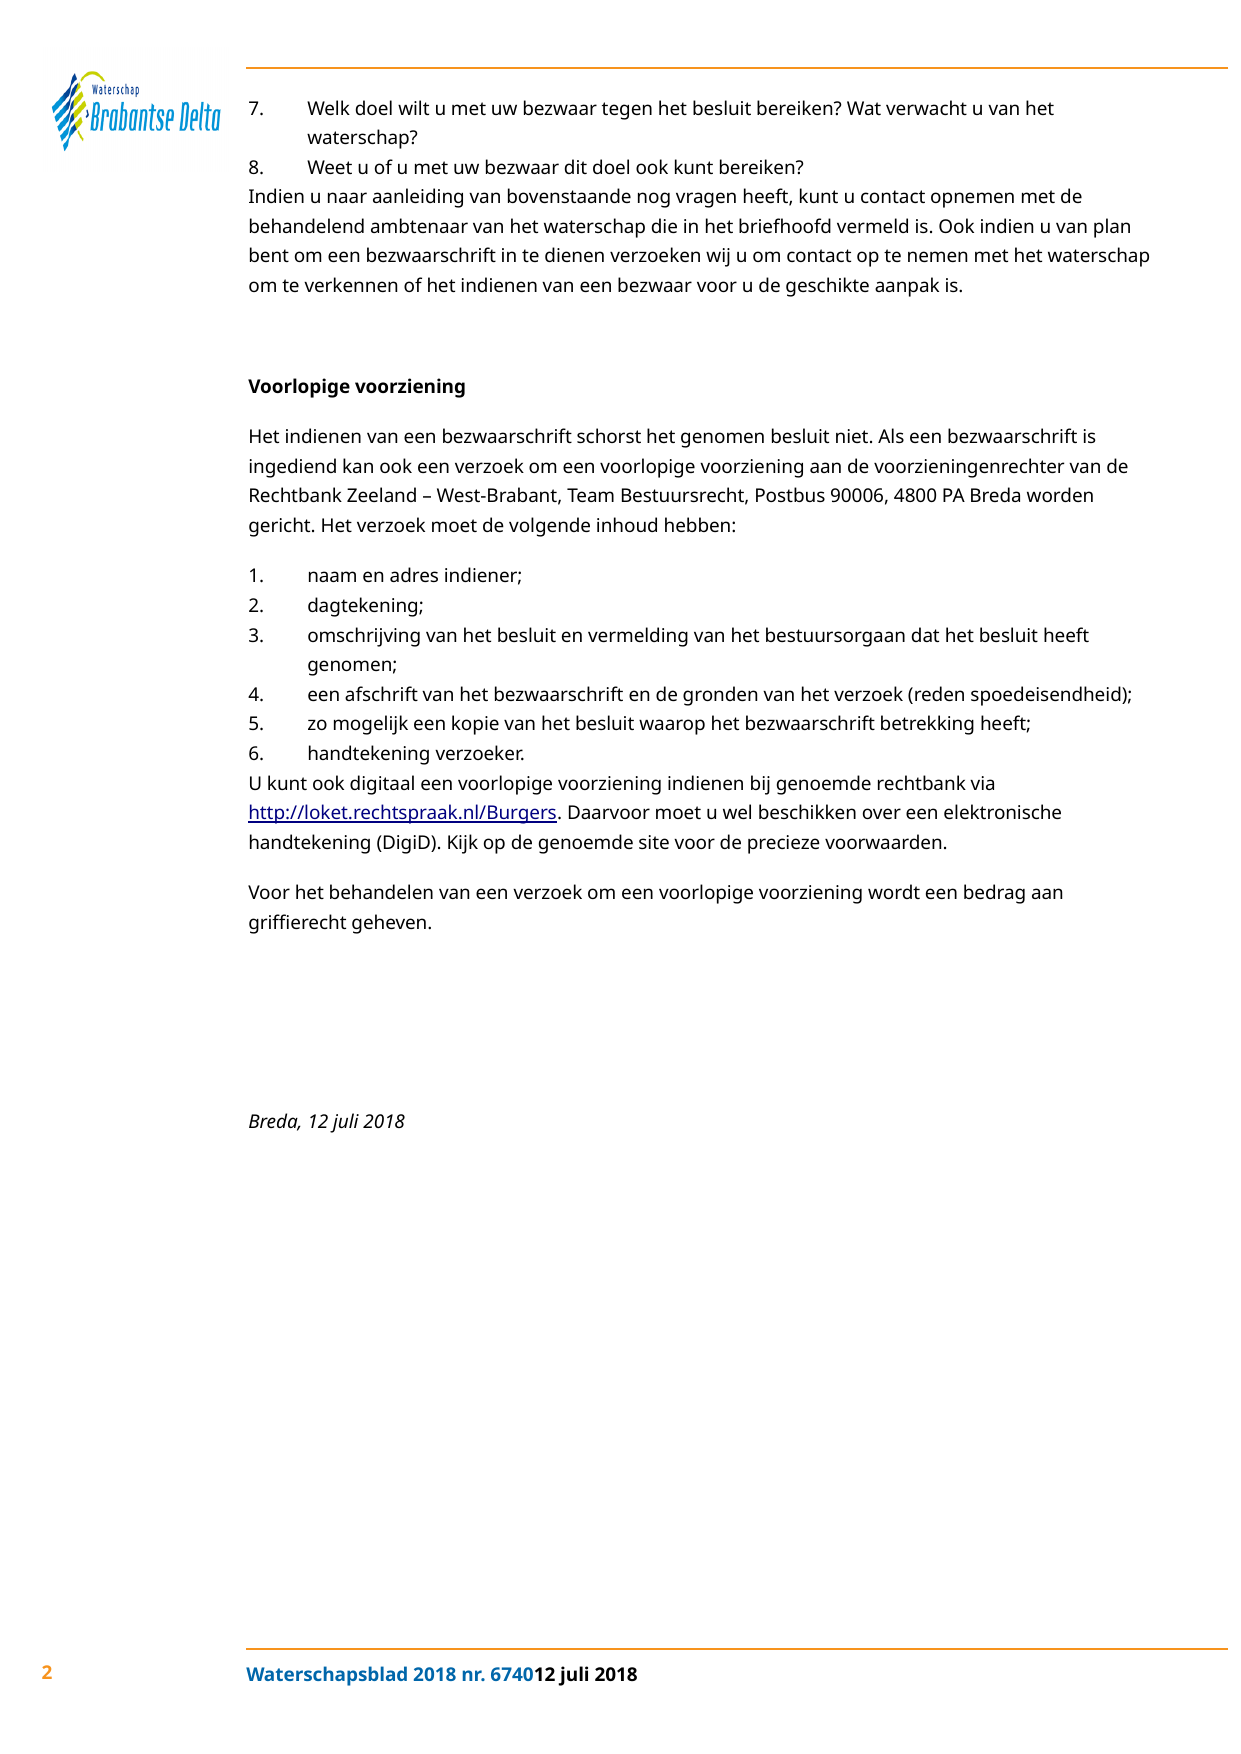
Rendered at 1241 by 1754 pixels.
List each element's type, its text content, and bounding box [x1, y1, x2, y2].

text Het indienen van een bezwaarschrift schorst het genomen besluit niet. Als een bezwaarschrift is ingediend kan ook een verzoek om een voorlopige voorziening aan de voorzieningenrechter van de Rechtbank Zeeland – West-Brabant, Team Bestuursrecht, Postbus 90006, 4800 PA Breda worden gericht. Het verzoek moet de volgende inhoud hebben: [248, 423, 1152, 538]
list een afschrift van het bezwaarschrift en de gronden van het verzoek (reden spoedeisendheid); [248, 681, 1152, 707]
text U kunt ook digitaal een voorlopige voorziening indienen bij genoemde rechtbank via http://loket.rechtspraak.nl/Burgers. Daarvoor moet u wel beschikken over een elektronische handtekening (DigiD). Kijk op de genoemde site voor de precieze voorwaarden. [248, 770, 1152, 855]
text Voorlopige voorziening [248, 373, 1152, 399]
text Voor het behandelen van een verzoek om een voorlopige voorziening wordt een bedrag aan griffierecht geheven. [248, 879, 1152, 935]
list omschrijving van het besluit en vermelding van het bestuursorgaan dat het besluit heeft genomen; [248, 622, 1152, 677]
text Indien u naar aanleiding van bovenstaande nog vragen heeft, kunt u contact opnemen met de behandelend ambtenaar van het waterschap die in het briefhoofd vermeld is. Ook indien u van plan bent om een bezwaarschrift in te dienen verzoeken wij u om contact op te nemen met het waterschap om te verkennen of het indienen van een bezwaar voor u de geschikte aanpak is. [248, 183, 1152, 298]
list Welk doel wilt u met uw bezwaar tegen het besluit bereiken? Wat verwacht u van het waterschap? [248, 95, 1152, 150]
list handtekening verzoeker. [248, 740, 1152, 766]
list naam en adres indiener; [248, 563, 1152, 588]
list dagtekening; [248, 592, 1152, 618]
text Breda, 12 juli 2018 [248, 1108, 1152, 1134]
picture [41, 47, 231, 172]
list Weet u of u met uw bezwaar dit doel ook kunt bereiken? [248, 154, 1152, 180]
list zo mogelijk een kopie van het besluit waarop het bezwaarschrift betrekking heeft; [248, 711, 1152, 736]
